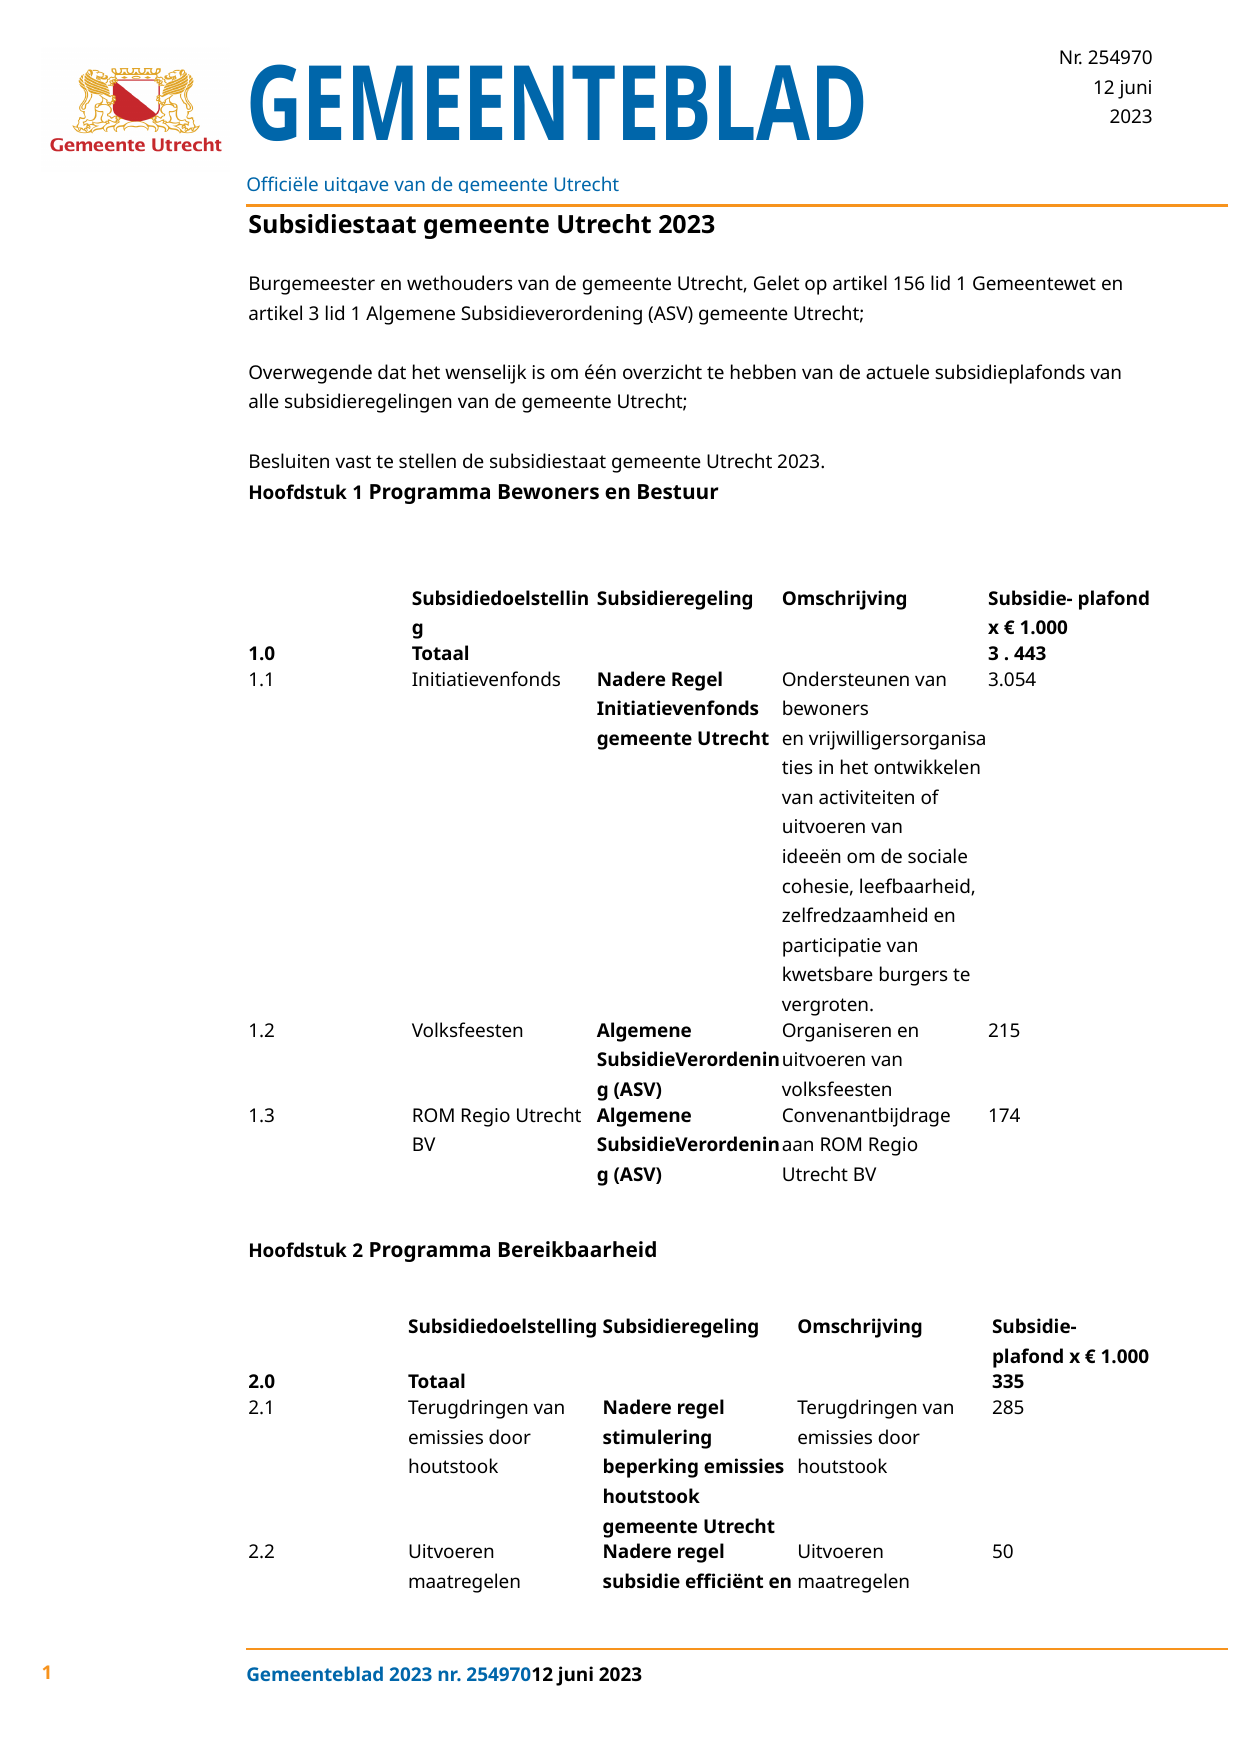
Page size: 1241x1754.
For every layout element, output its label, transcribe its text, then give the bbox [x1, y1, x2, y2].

table_cell 1.0 [248, 640, 412, 666]
table_cell [782, 640, 988, 666]
table_cell Nadere Regel Initiatievenfonds gemeente Utrecht [597, 666, 782, 1017]
table_cell 3 . 443 [988, 640, 1152, 666]
table_cell Terugdringen van emissies door houtstook [408, 1395, 602, 1538]
table_cell Nadere regel subsidie efficiënt en [603, 1539, 797, 1594]
text Hoofdstuk 1 Programma Bewoners en Bestuur [248, 477, 1152, 506]
table_cell 2.0 [248, 1369, 408, 1394]
table_cell Initiatievenfonds [412, 666, 597, 1017]
text Subsidiestaat gemeente Utrecht 2023 [248, 207, 1152, 241]
table_cell 1.1 [248, 666, 412, 1017]
table_cell Convenantbijdrage aan ROM Regio Utrecht BV [782, 1102, 988, 1187]
table_header Omschrijving [782, 585, 988, 640]
table_header Subsidie- plafond x € 1.000 [988, 585, 1152, 640]
table_cell [597, 640, 782, 666]
table_cell 2.2 [248, 1539, 408, 1594]
table_cell 335 [992, 1369, 1152, 1394]
text Besluiten vast te stellen de subsidiestaat gemeente Utrecht 2023. [248, 448, 1152, 473]
table_cell 174 [988, 1102, 1152, 1187]
text Hoofdstuk 2 Programma Bereikbaarheid [248, 1236, 1152, 1264]
table_cell ROM Regio Utrecht BV [412, 1102, 597, 1187]
table_cell Totaal [408, 1369, 602, 1394]
table_cell 285 [992, 1395, 1152, 1538]
table_cell Algemene SubsidieVerordening (ASV) [597, 1102, 782, 1187]
table_cell Totaal [412, 640, 597, 666]
table_cell Volksfeesten [412, 1017, 597, 1102]
text Burgemeester en wethouders van de gemeente Utrecht, Gelet op artikel 156 lid 1 Gemeentewet en artikel 3 lid 1 Algemene Subsidieverordening (ASV) gemeente Utrecht; [248, 270, 1152, 326]
table_cell Nadere regel stimulering beperking emissies houtstook gemeente Utrecht [603, 1395, 797, 1538]
table_header [248, 1314, 408, 1369]
table_cell 3.054 [988, 666, 1152, 1017]
table_header Subsidie- plafond x € 1.000 [992, 1314, 1152, 1369]
table_cell 1.3 [248, 1102, 412, 1187]
table_header Subsidieregeling [603, 1314, 797, 1369]
table_cell 215 [988, 1017, 1152, 1102]
table_header Subsidieregeling [597, 585, 782, 640]
table_cell [603, 1369, 797, 1394]
picture [41, 47, 231, 172]
table_cell 2.1 [248, 1395, 408, 1538]
table_cell Algemene SubsidieVerordening (ASV) [597, 1017, 782, 1102]
table_cell Ondersteunen van bewoners en vrijwilligersorganisaties in het ontwikkelen van activiteiten of uitvoeren van ideeën om de sociale cohesie, leefbaarheid, zelfredzaamheid en participatie van kwetsbare burgers te vergroten. [782, 666, 988, 1017]
table_header Omschrijving [797, 1314, 992, 1369]
table_header [248, 585, 412, 640]
table_header Subsidiedoelstelling [412, 585, 597, 640]
table_cell Uitvoeren maatregelen [408, 1539, 602, 1594]
text Overwegende dat het wenselijk is om één overzicht te hebben van de actuele subsidieplafonds van alle subsidieregelingen van de gemeente Utrecht; [248, 359, 1152, 414]
table_cell 1.2 [248, 1017, 412, 1102]
table_cell Organiseren en uitvoeren van volksfeesten [782, 1017, 988, 1102]
table_cell Terugdringen van emissies door houtstook [797, 1395, 992, 1538]
table_header Subsidiedoelstelling [408, 1314, 602, 1369]
table_cell Uitvoeren maatregelen [797, 1539, 992, 1594]
table_cell [797, 1369, 992, 1394]
table_cell 50 [992, 1539, 1152, 1594]
